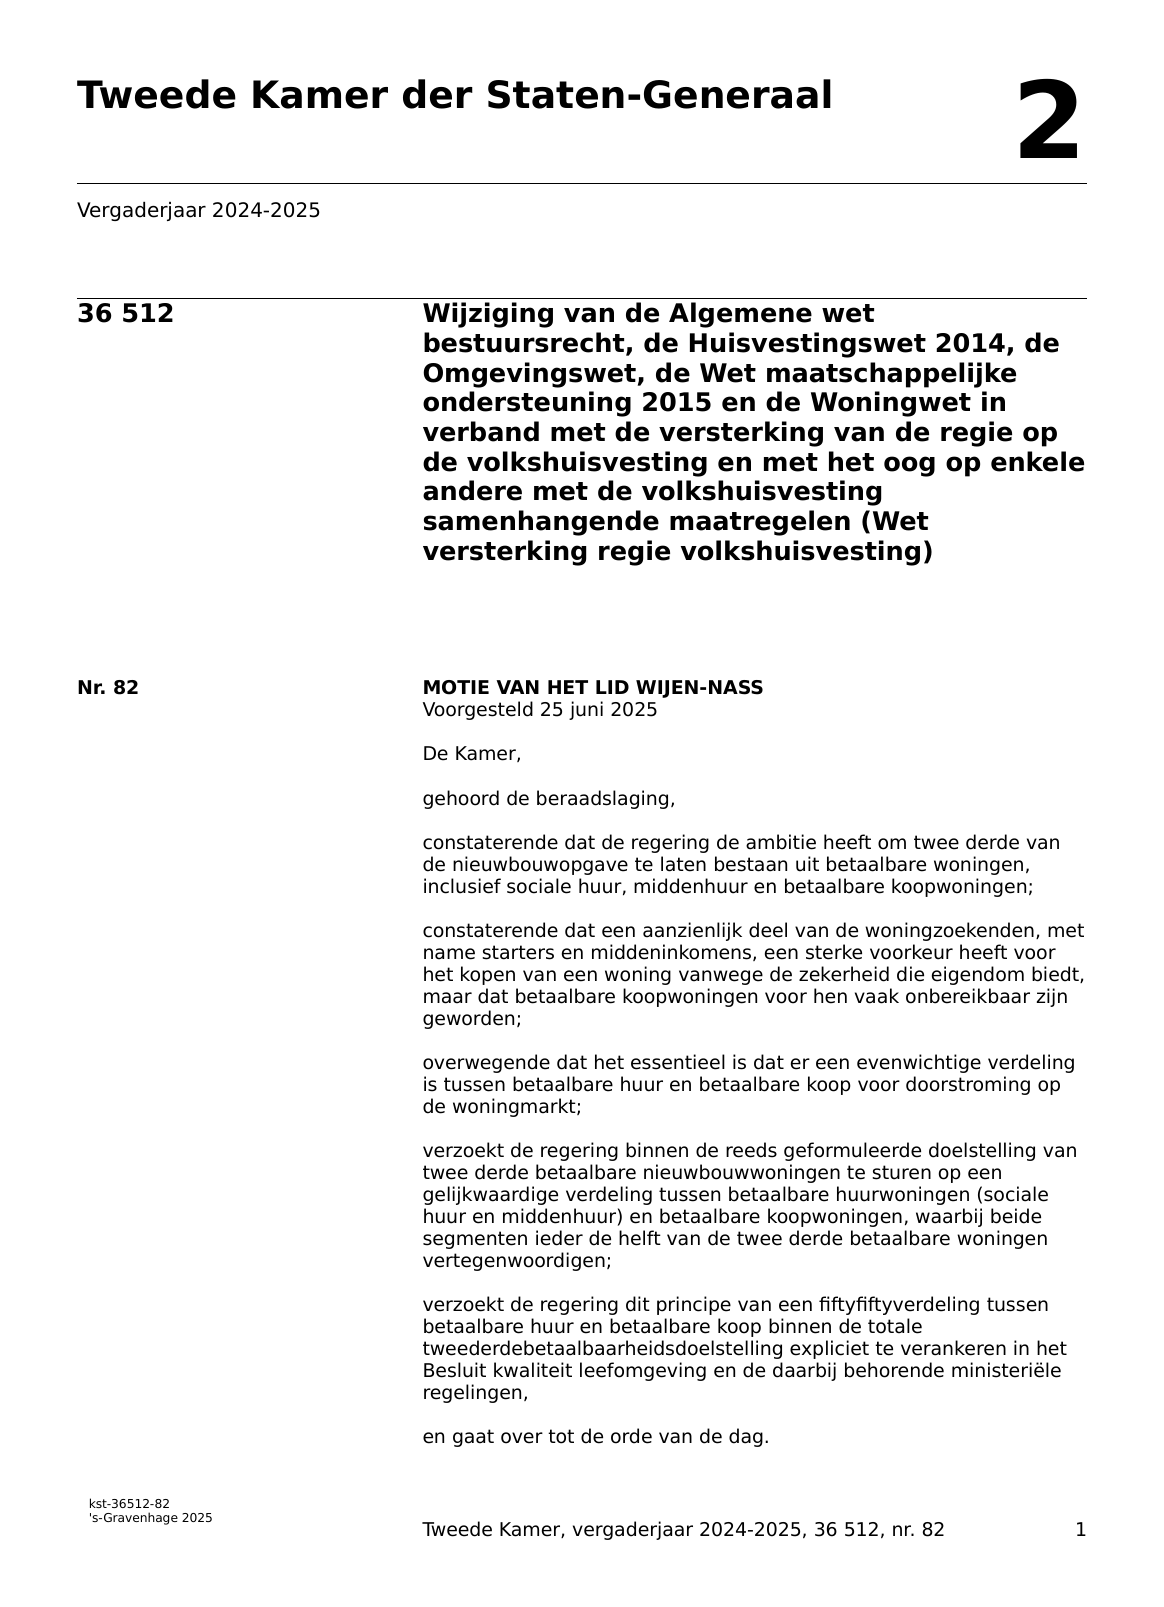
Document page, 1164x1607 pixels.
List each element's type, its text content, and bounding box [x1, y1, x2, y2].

text verzoekt de regering binnen de reeds geformuleerde doelstelling van twee derde betaalbare nieuwbouwwoningen te sturen op een gelijkwaardige verdeling tussen betaalbare huurwoningen (sociale huur en middenhuur) en betaalbare koopwoningen, waarbij beide segmenten ieder de helft van de twee derde betaalbare woningen vertegenwoordigen; [422, 1140, 1087, 1272]
text en gaat over tot de orde van de dag. [422, 1426, 1087, 1448]
text constaterende dat de regering de ambitie heeft om twee derde van de nieuwbouwopgave te laten bestaan uit betaalbare woningen, inclusief sociale huur, middenhuur en betaalbare koopwoningen; [422, 832, 1087, 898]
subtitle 36 512 Wijziging van de Algemene wet bestuursrecht, de Huisvestingswet 2014, de Omgevingswet, de Wet maatschappelijke ondersteuning 2015 en de Woningwet in verband met de versterking van de regie op de volkshuisvesting en met het oog op enkele andere met de volkshuisvesting samenhangende maatregelen (Wet versterking regie volkshuisvesting) [77, 299, 1087, 566]
text gehoord de beraadslaging, [422, 787, 1087, 809]
text kst-36512-82 [88, 1497, 323, 1511]
table_header 2 [886, 59, 1087, 183]
text verzoekt de regering dit principe van een fiftyfiftyverdeling tussen betaalbare huur en betaalbare koop binnen de totale tweederdebetaalbaarheidsdoelstelling expliciet te verankeren in het Besluit kwaliteit leefomgeving en de daarbij behorende ministeriële regelingen, [422, 1294, 1087, 1404]
text constaterende dat een aanzienlijk deel van de woningzoekenden, met name starters en middeninkomens, een sterke voorkeur heeft voor het kopen van een woning vanwege de zekerheid die eigendom biedt, maar dat betaalbare koopwoningen voor hen vaak onbereikbaar zijn geworden; [422, 920, 1087, 1030]
text De Kamer, [422, 743, 1087, 765]
text Voorgesteld 25 juni 2025 [422, 699, 1087, 721]
text overwegende dat het essentieel is dat er een evenwichtige verdeling is tussen betaalbare huur en betaalbare koop voor doorstroming op de woningmarkt; [422, 1052, 1087, 1118]
table_header Tweede Kamer der Staten-Generaal [77, 59, 886, 183]
subtitle Nr. 82 MOTIE VAN HET LID WIJEN-NASS [77, 677, 1087, 699]
table_cell Vergaderjaar 2024-2025 [77, 184, 1087, 298]
text 's-Gravenhage 2025 [88, 1511, 323, 1525]
